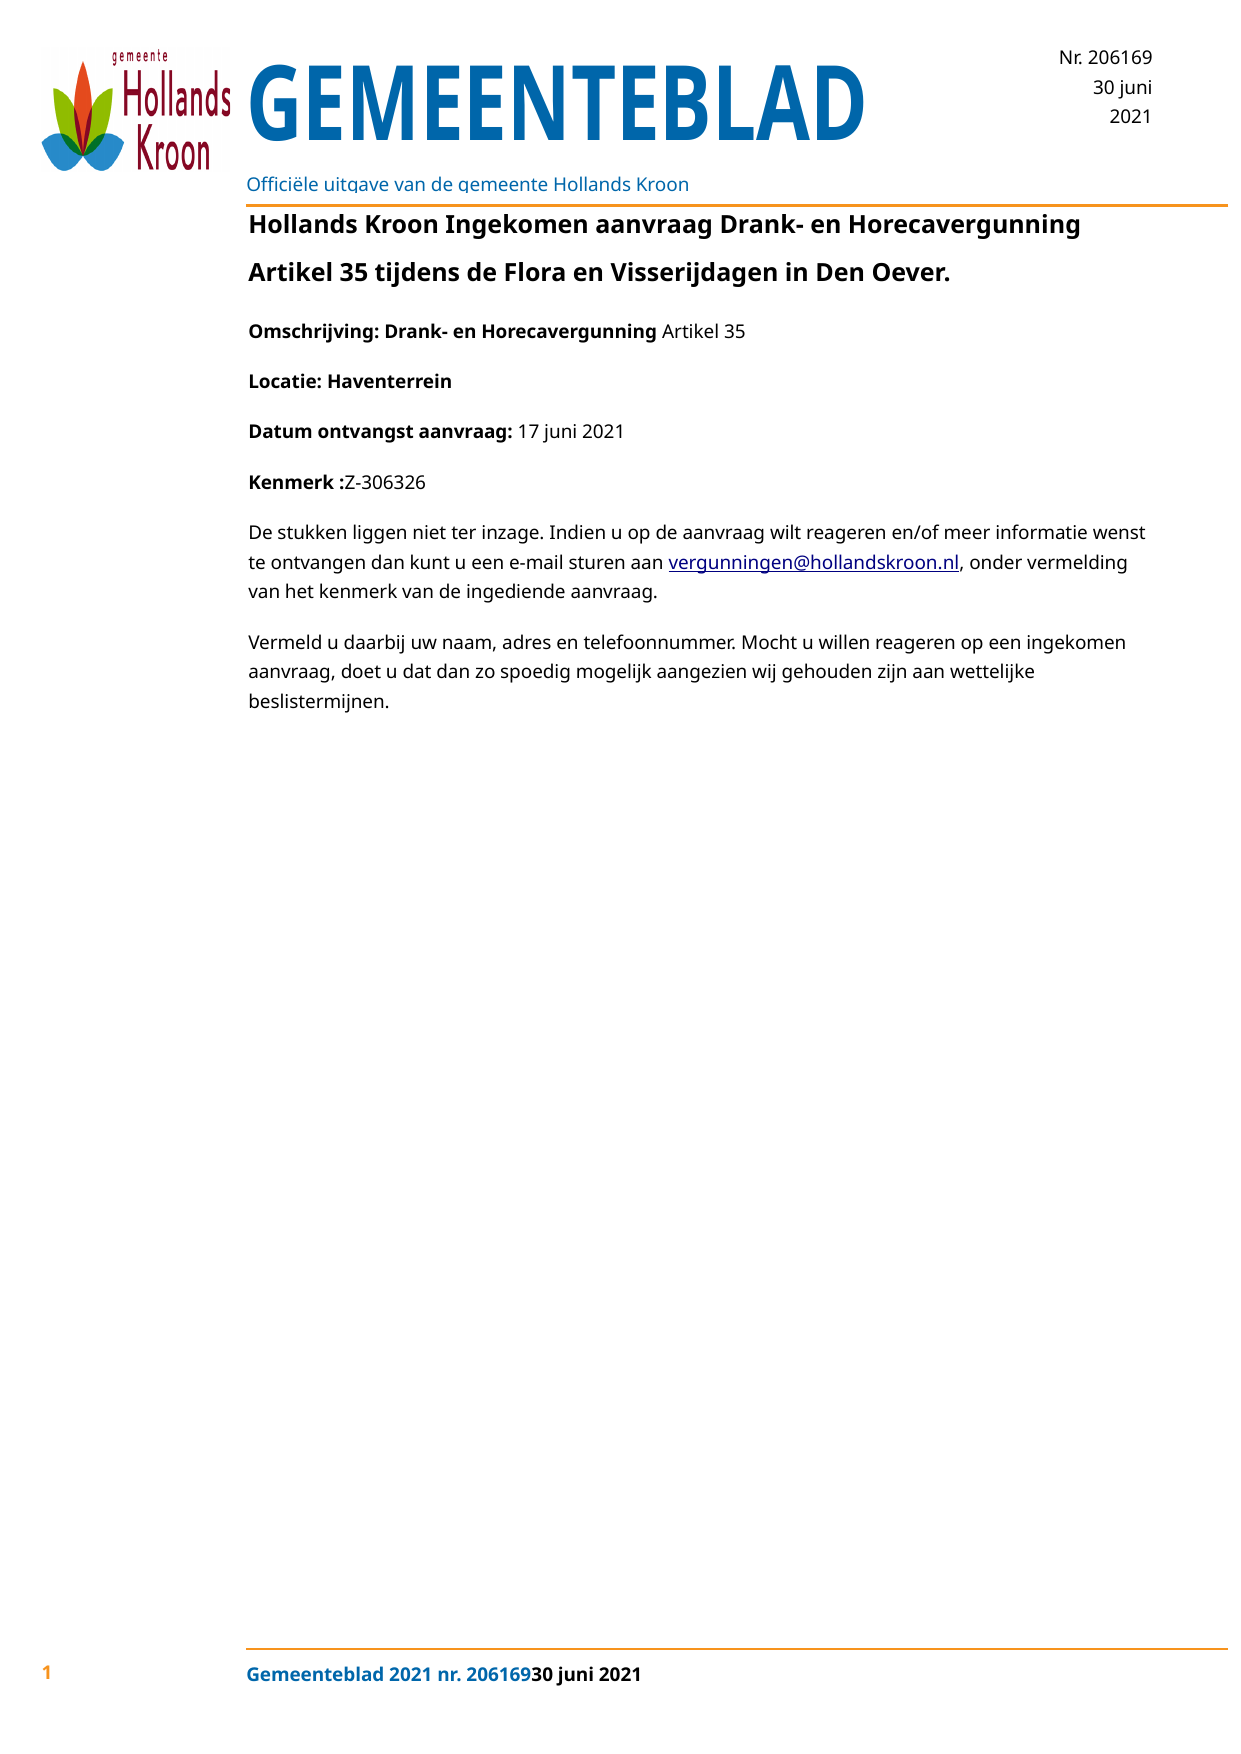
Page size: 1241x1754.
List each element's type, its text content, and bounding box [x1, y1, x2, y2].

text Locatie: Haventerrein [248, 368, 1152, 394]
text Kenmerk :Z-306326 [248, 469, 1152, 495]
picture [41, 47, 231, 172]
text Vermeld u daarbij uw naam, adres en telefoonnummer. Mocht u willen reageren op een ingekomen aanvraag, doet u dat dan zo spoedig mogelijk aangezien wij gehouden zijn aan wettelijke beslistermijnen. [248, 629, 1152, 714]
text Datum ontvangst aanvraag: 17 juni 2021 [248, 419, 1152, 444]
text Hollands Kroon Ingekomen aanvraag Drank- en Horecavergunning Artikel 35 tijdens de Flora en Visserijdagen in Den Oever. [248, 207, 1152, 288]
text De stukken liggen niet ter inzage. Indien u op de aanvraag wilt reageren en/of meer informatie wenst te ontvangen dan kunt u een e-mail sturen aan vergunningen@hollandskroon.nl, onder vermelding van het kenmerk van de ingediende aanvraag. [248, 519, 1152, 604]
text Omschrijving: Drank- en Horecavergunning Artikel 35 [248, 318, 1152, 344]
